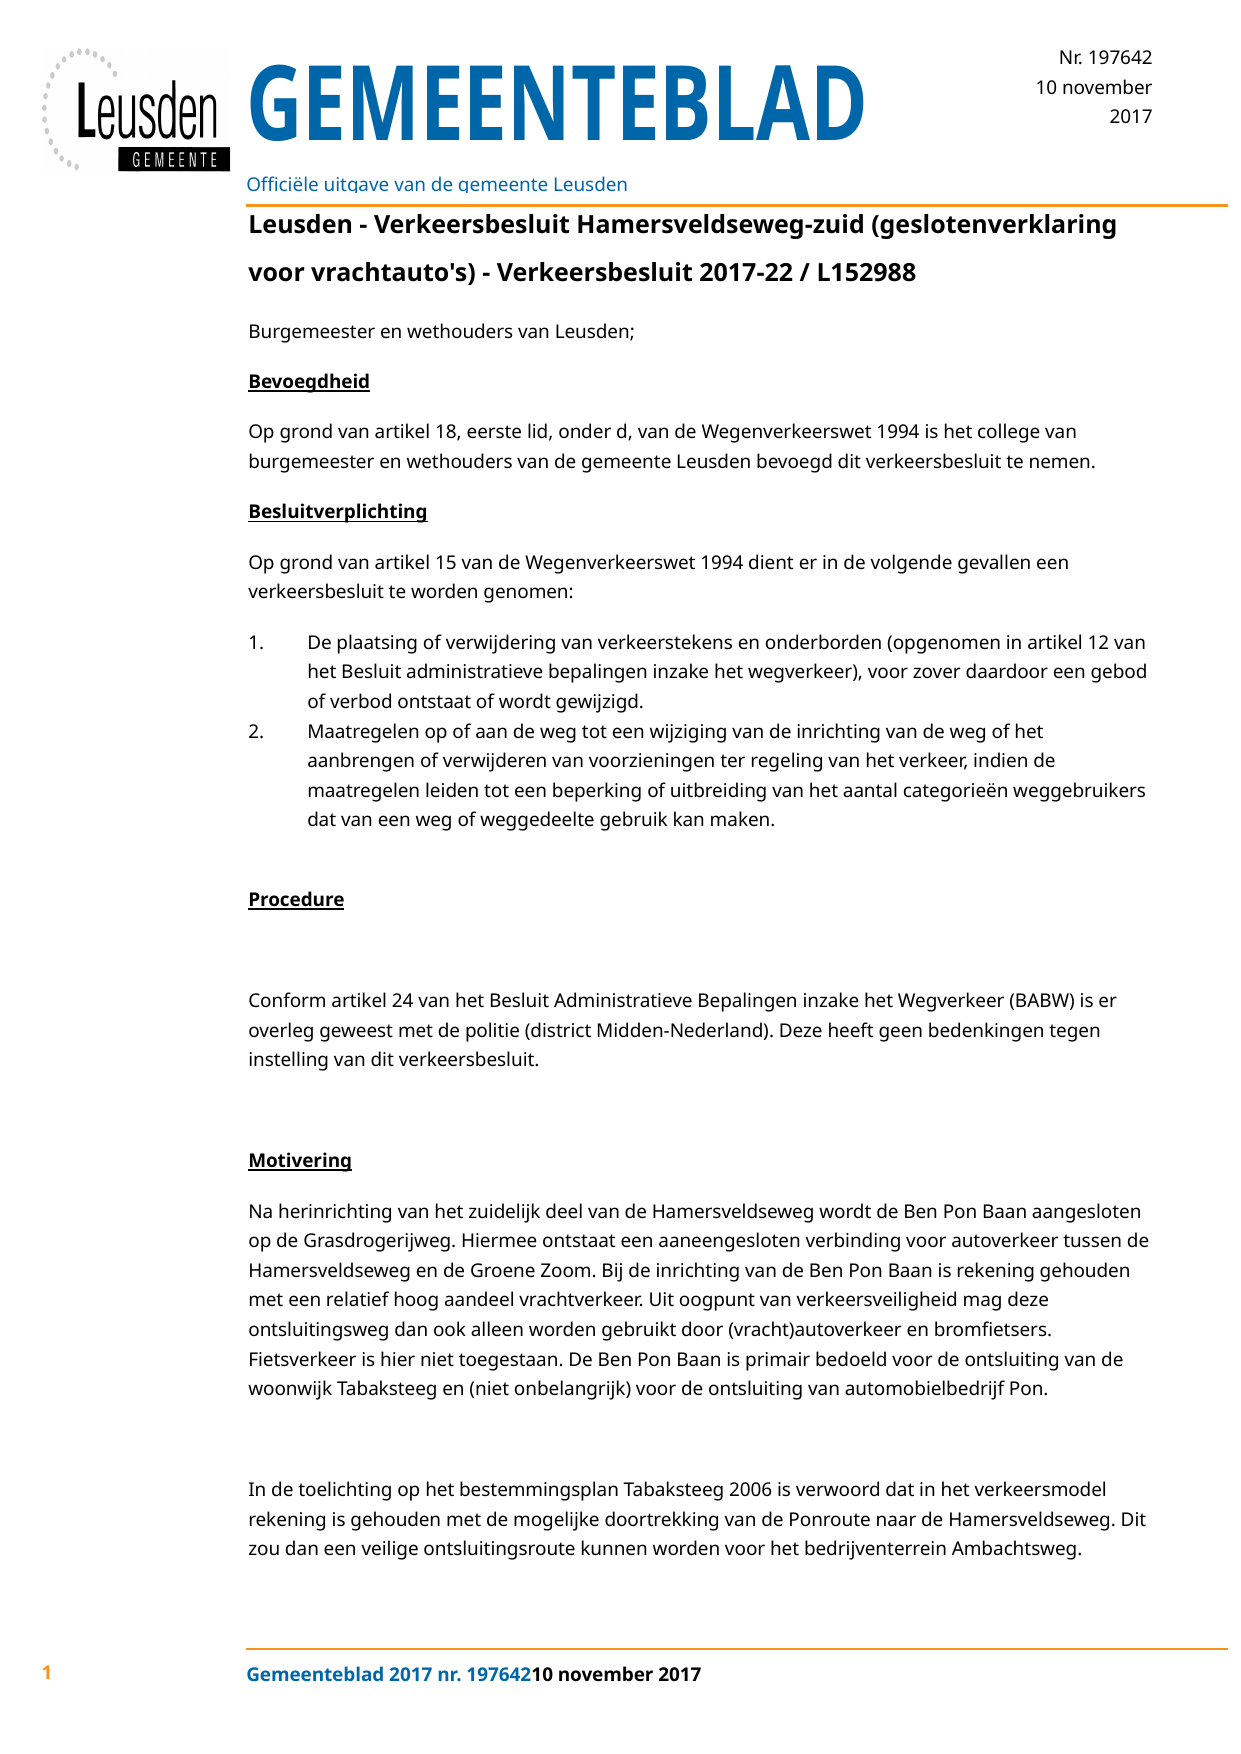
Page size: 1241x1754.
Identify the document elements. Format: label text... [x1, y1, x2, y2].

text Besluitverplichting [248, 499, 1152, 524]
picture [41, 47, 231, 172]
text Op grond van artikel 18, eerste lid, onder d, van de Wegenverkeerswet 1994 is het college van burgemeester en wethouders van de gemeente Leusden bevoegd dit verkeersbesluit te nemen. [248, 419, 1152, 474]
list De plaatsing of verwijdering van verkeerstekens en onderborden (opgenomen in artikel 12 van het Besluit administratieve bepalingen inzake het wegverkeer), voor zover daardoor een gebod of verbod ontstaat of wordt gewijzigd. [248, 629, 1152, 714]
text Na herinrichting van het zuidelijk deel van de Hamersveldseweg wordt de Ben Pon Baan aangesloten op de Grasdrogerijweg. Hiermee ontstaat een aaneengesloten verbinding voor autoverkeer tussen de Hamersveldseweg en de Groene Zoom. Bij de inrichting van de Ben Pon Baan is rekening gehouden met een relatief hoog aandeel vrachtverkeer. Uit oogpunt van verkeersveiligheid mag deze ontsluitingsweg dan ook alleen worden gebruikt door (vracht)autoverkeer en bromfietsers. Fietsverkeer is hier niet toegestaan. De Ben Pon Baan is primair bedoeld voor de ontsluiting van de woonwijk Tabaksteeg en (niet onbelangrijk) voor de ontsluiting van automobielbedrijf Pon. [248, 1198, 1152, 1401]
text Leusden - Verkeersbesluit Hamersveldseweg-zuid (geslotenverklaring voor vrachtauto's) - Verkeersbesluit 2017-22 / L152988 [248, 207, 1152, 288]
text Conform artikel 24 van het Besluit Administratieve Bepalingen inzake het Wegverkeer (BABW) is er overleg geweest met de politie (district Midden-Nederland). Deze heeft geen bedenkingen tegen instelling van dit verkeersbesluit. [248, 987, 1152, 1072]
text Motivering [248, 1147, 1152, 1173]
text Burgemeester en wethouders van Leusden; [248, 318, 1152, 344]
text Op grond van artikel 15 van de Wegenverkeerswet 1994 dient er in de volgende gevallen een verkeersbesluit te worden genomen: [248, 549, 1152, 604]
text Bevoegdheid [248, 368, 1152, 394]
list Maatregelen op of aan de weg tot een wijziging van de inrichting van de weg of het aanbrengen of verwijderen van voorzieningen ter regeling van het verkeer, indien de maatregelen leiden tot een beperking of uitbreiding van het aantal categorieën weggebruikers dat van een weg of weggedeelte gebruik kan maken. [248, 718, 1152, 832]
text Procedure [248, 887, 1152, 912]
text In de toelichting op het bestemmingsplan Tabaksteeg 2006 is verwoord dat in het verkeersmodel rekening is gehouden met de mogelijke doortrekking van de Ponroute naar de Hamersveldseweg. Dit zou dan een veilige ontsluitingsroute kunnen worden voor het bedrijventerrein Ambachtsweg. [248, 1476, 1152, 1561]
